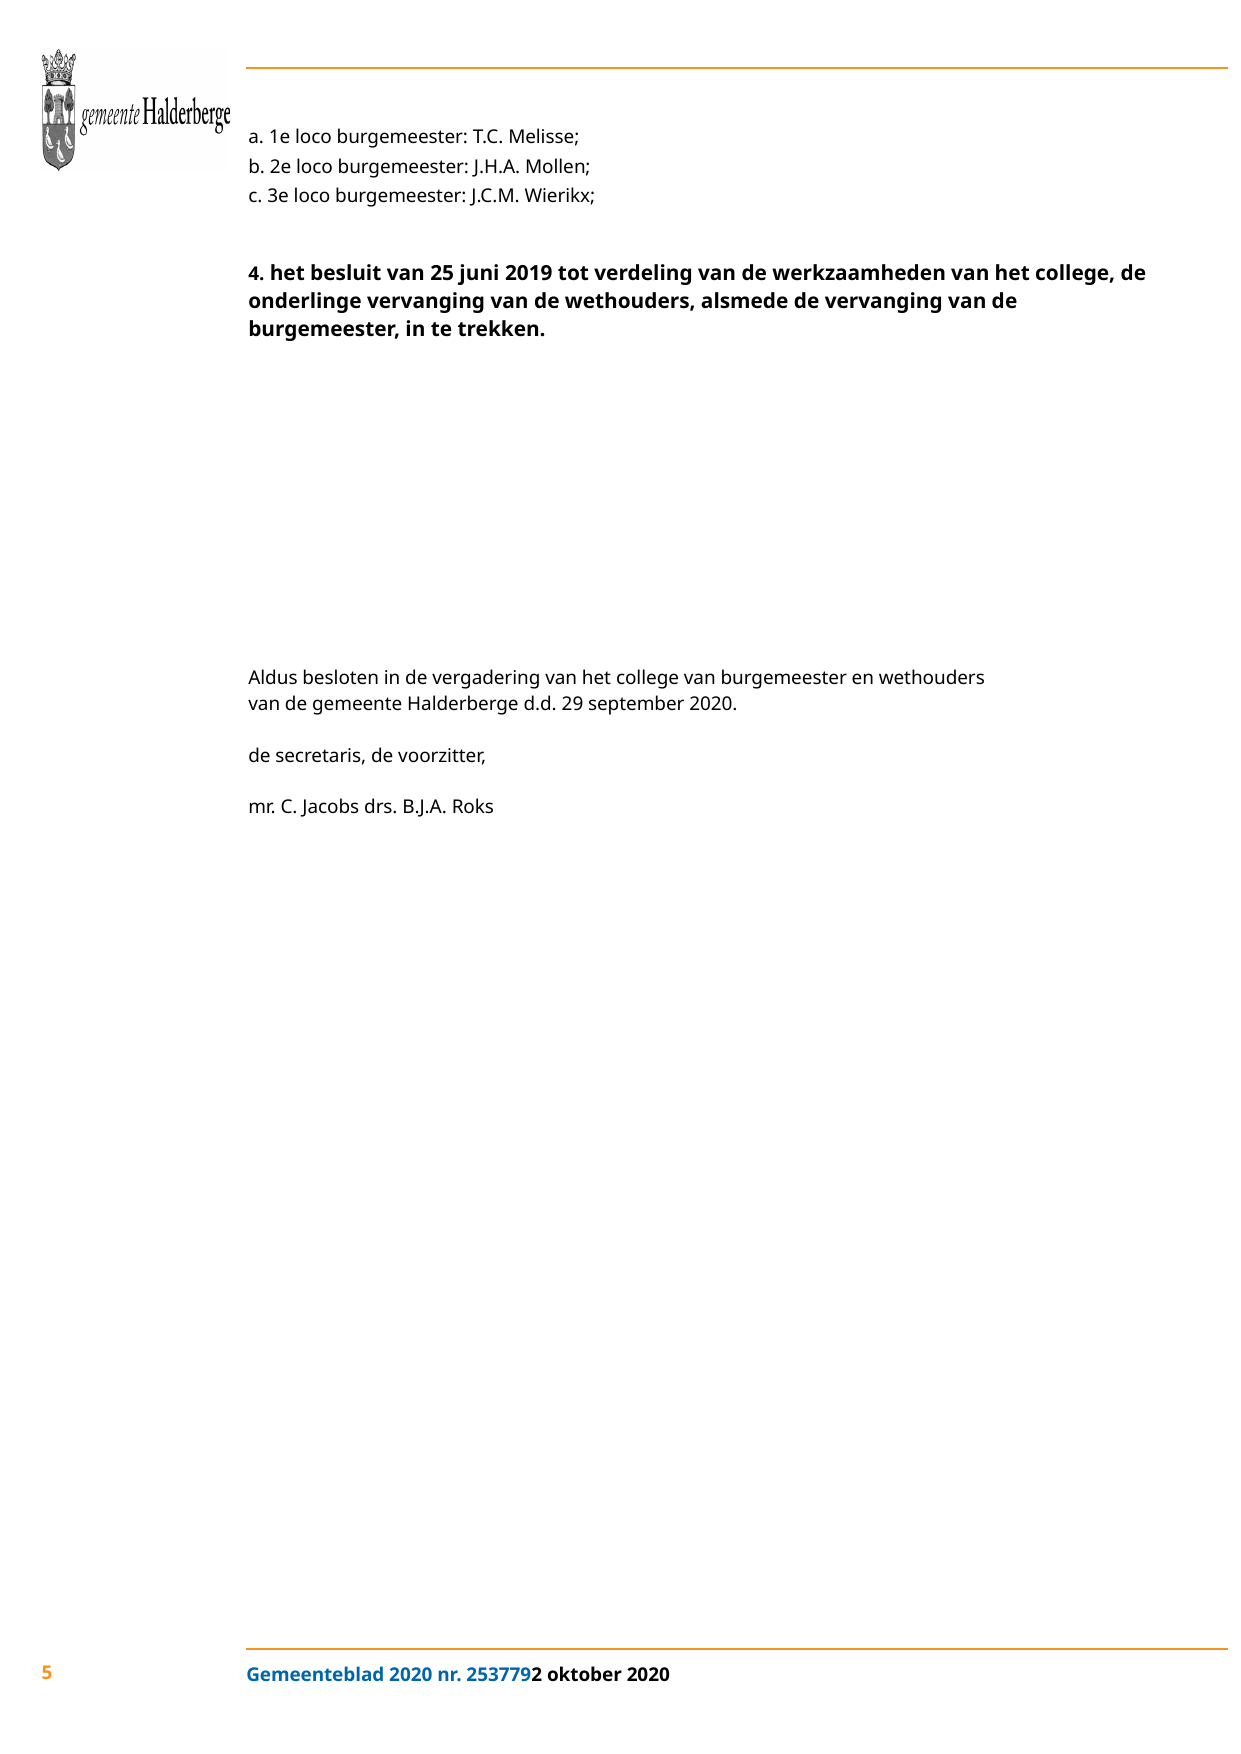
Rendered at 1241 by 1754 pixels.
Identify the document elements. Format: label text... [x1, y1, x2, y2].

text c. 3e loco burgemeester: J.C.M. Wierikx; [248, 182, 1152, 208]
text b. 2e loco burgemeester: J.H.A. Mollen; [248, 153, 1152, 178]
text 4. het besluit van 25 juni 2019 tot verdeling van de werkzaamheden van het college, de onderlinge vervanging van de wethouders, alsmede de vervanging van de burgemeester, in te trekken. [248, 258, 1152, 343]
text mr. C. Jacobs drs. B.J.A. Roks [248, 793, 1152, 819]
text van de gemeente Halderberge d.d. 29 september 2020. [248, 690, 1152, 716]
picture [41, 47, 231, 172]
text a. 1e loco burgemeester: T.C. Melisse; [248, 123, 1152, 149]
text Aldus besloten in de vergadering van het college van burgemeester en wethouders [248, 664, 1152, 690]
text de secretaris, de voorzitter, [248, 742, 1152, 767]
